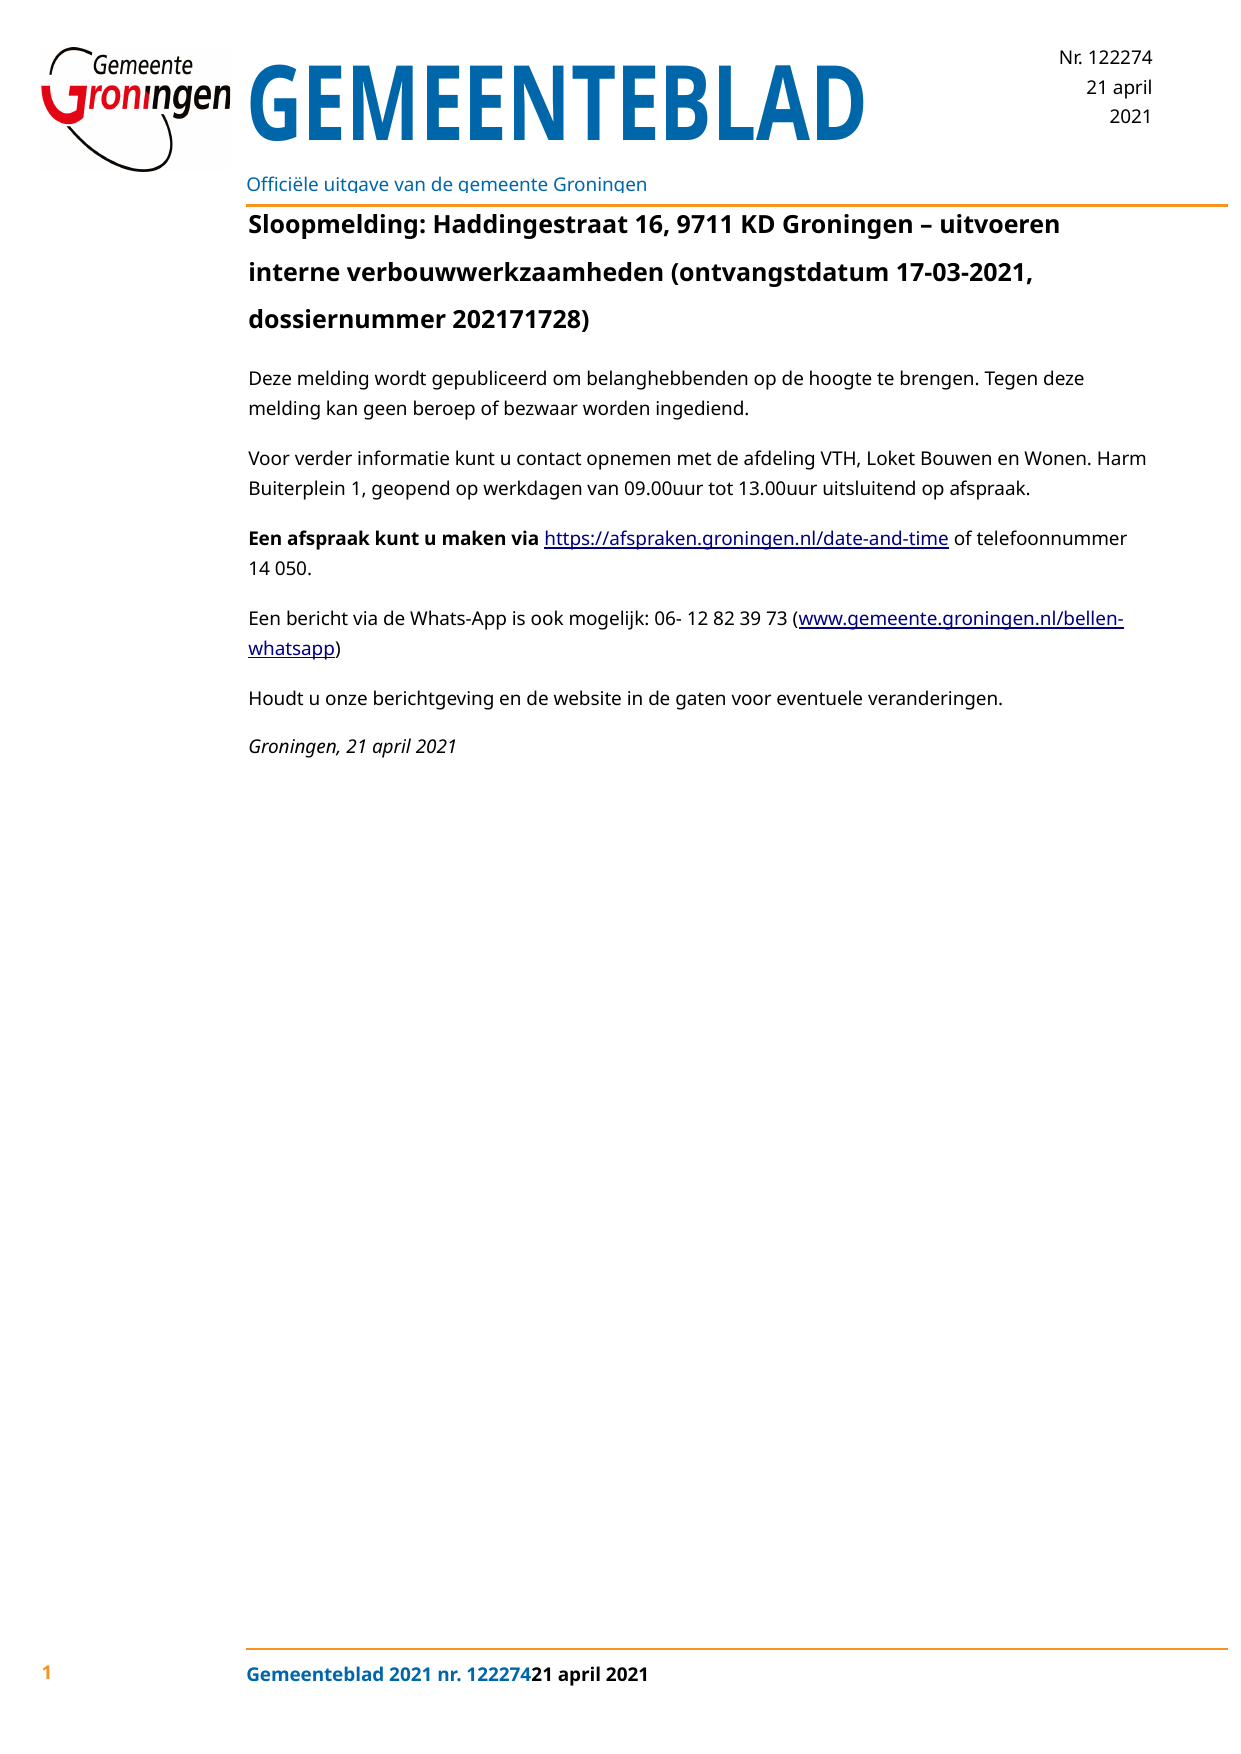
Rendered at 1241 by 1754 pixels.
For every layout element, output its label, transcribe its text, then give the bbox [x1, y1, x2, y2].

text Houdt u onze berichtgeving en de website in de gaten voor eventuele veranderingen. [248, 686, 1152, 711]
picture [41, 47, 231, 172]
text Sloopmelding: Haddingestraat 16, 9711 KD Groningen – uitvoeren interne verbouwwerkzaamheden (ontvangstdatum 17-03-2021, dossiernummer 202171728) [248, 207, 1152, 336]
text Voor verder informatie kunt u contact opnemen met de afdeling VTH, Loket Bouwen en Wonen. Harm Buiterplein 1, geopend op werkdagen van 09.00uur tot 13.00uur uitsluitend op afspraak. [248, 446, 1152, 501]
text Deze melding wordt gepubliceerd om belanghebbenden op de hoogte te brengen. Tegen deze melding kan geen beroep of bezwaar worden ingediend. [248, 366, 1152, 421]
text Groningen, 21 april 2021 [248, 733, 1152, 759]
text Een afspraak kunt u maken via https://afspraken.groningen.nl/date-and-time of telefoonnummer 14 050. [248, 526, 1152, 581]
text Een bericht via de Whats-App is ook mogelijk: 06- 12 82 39 73 (www.gemeente.groningen.nl/bellen-whatsapp) [248, 606, 1152, 661]
